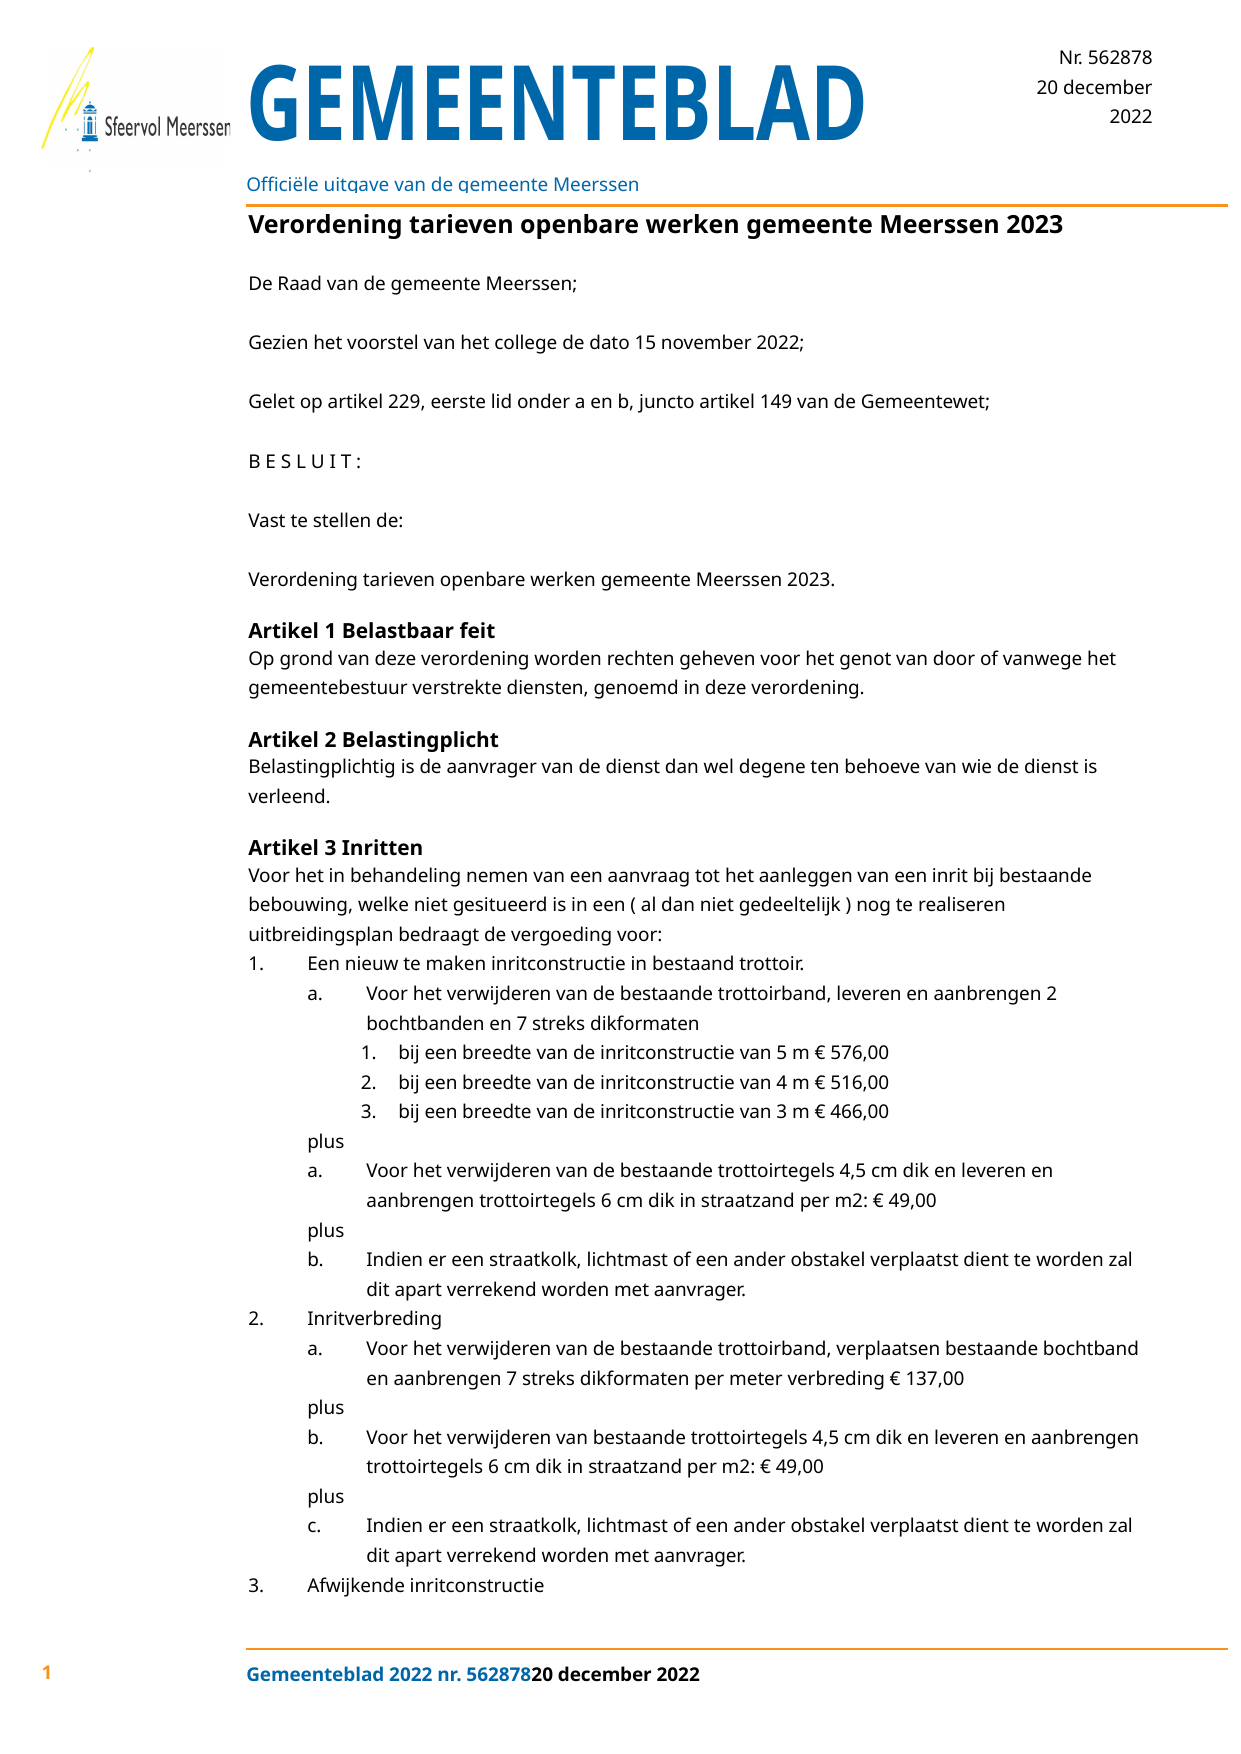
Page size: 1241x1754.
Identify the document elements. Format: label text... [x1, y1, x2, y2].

text Artikel 2 Belastingplicht [248, 725, 1152, 753]
list bij een breedte van de inritconstructie van 4 m € 516,00 [361, 1069, 1152, 1095]
list Afwijkende inritconstructie [248, 1572, 1152, 1598]
text B E S L U I T : [248, 448, 1152, 473]
text Op grond van deze verordening worden rechten geheven voor het genot van door of vanwege het gemeentebestuur verstrekte diensten, genoemd in deze verordening. [248, 645, 1152, 700]
list Voor het verwijderen van bestaande trottoirtegels 4,5 cm dik en leveren en aanbrengen trottoirtegels 6 cm dik in straatzand per m2: € 49,00 [307, 1424, 1152, 1479]
list Inritverbreding [248, 1306, 1152, 1331]
list bij een breedte van de inritconstructie van 5 m € 576,00 [361, 1039, 1152, 1065]
text Belastingplichtig is de aanvrager van de dienst dan wel degene ten behoeve van wie de dienst is verleend. [248, 753, 1152, 809]
text Gezien het voorstel van het college de dato 15 november 2022; [248, 329, 1152, 355]
text De Raad van de gemeente Meerssen; [248, 270, 1152, 296]
list Voor het verwijderen van de bestaande trottoirband, leveren en aanbrengen 2 bochtbanden en 7 streks dikformaten [307, 980, 1152, 1036]
list Voor het verwijderen van de bestaande trottoirtegels 4,5 cm dik en leveren en aanbrengen trottoirtegels 6 cm dik in straatzand per m2: € 49,00 [307, 1158, 1152, 1213]
list Indien er een straatkolk, lichtmast of een ander obstakel verplaatst dient te worden zal dit apart verrekend worden met aanvrager. [307, 1246, 1152, 1302]
text Voor het in behandeling nemen van een aanvraag tot het aanleggen van een inrit bij bestaande bebouwing, welke niet gesitueerd is in een ( al dan niet gedeeltelijk ) nog te realiseren uitbreidingsplan bedraagt de vergoeding voor: [248, 862, 1152, 947]
text Gelet op artikel 229, eerste lid onder a en b, juncto artikel 149 van de Gemeentewet; [248, 389, 1152, 414]
picture [41, 47, 231, 172]
list bij een breedte van de inritconstructie van 3 m € 466,00 [361, 1098, 1152, 1124]
list plus [248, 1217, 1152, 1243]
list Indien er een straatkolk, lichtmast of een ander obstakel verplaatst dient te worden zal dit apart verrekend worden met aanvrager. [307, 1513, 1152, 1568]
text Vast te stellen de: [248, 507, 1152, 533]
list plus [248, 1394, 1152, 1420]
list Voor het verwijderen van de bestaande trottoirband, verplaatsen bestaande bochtband en aanbrengen 7 streks dikformaten per meter verbreding € 137,00 [307, 1335, 1152, 1391]
list Een nieuw te maken inritconstructie in bestaand trottoir. [248, 951, 1152, 976]
list plus [248, 1128, 1152, 1154]
list plus [248, 1483, 1152, 1509]
text Verordening tarieven openbare werken gemeente Meerssen 2023. [248, 566, 1152, 592]
text Artikel 1 Belastbaar feit [248, 617, 1152, 645]
text Artikel 3 Inritten [248, 833, 1152, 862]
text Verordening tarieven openbare werken gemeente Meerssen 2023 [248, 207, 1152, 241]
